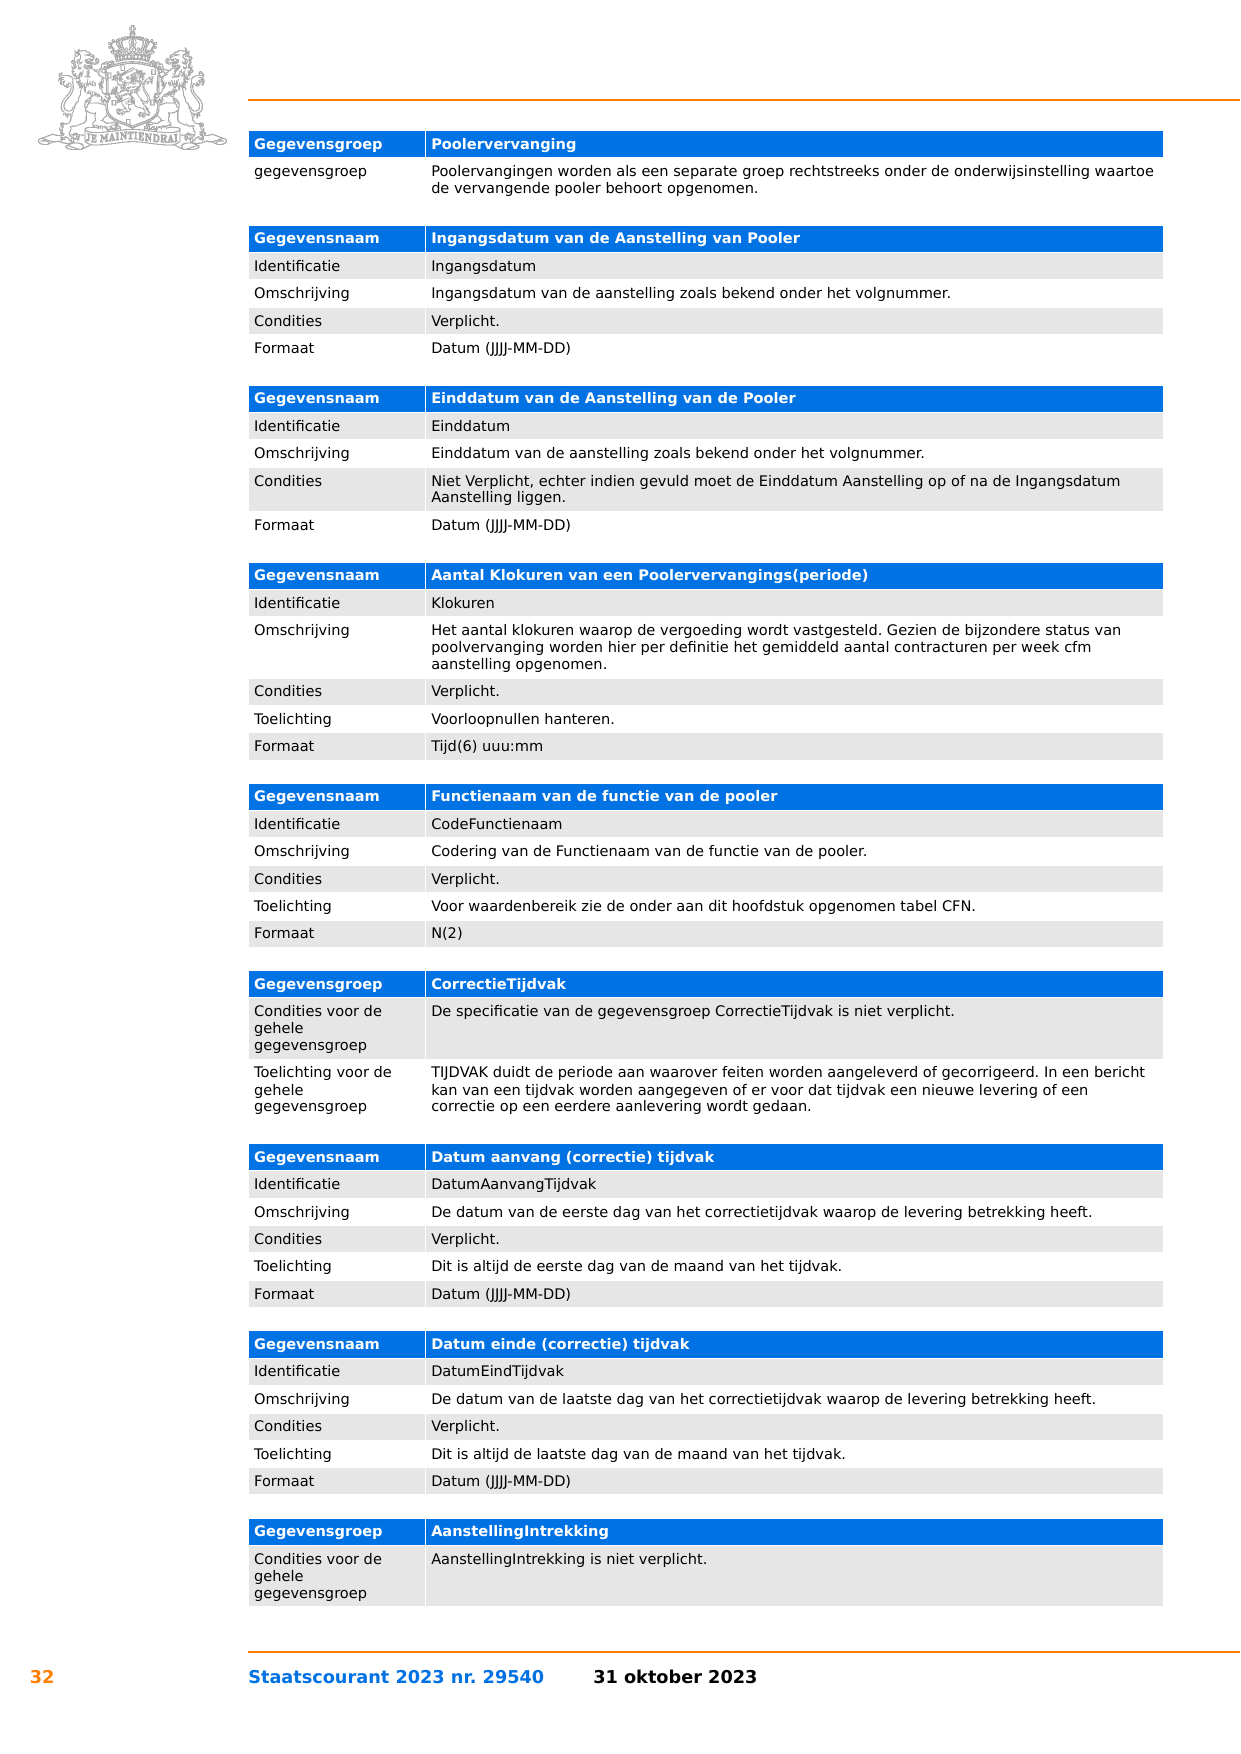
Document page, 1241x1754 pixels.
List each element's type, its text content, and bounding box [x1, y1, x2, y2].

table_header Datum einde (correctie) tijdvak [426, 1331, 1163, 1358]
table_cell DatumAanvangTijdvak [426, 1171, 1163, 1198]
table_cell DatumEindTijdvak [426, 1359, 1163, 1385]
table_cell Formaat [249, 335, 425, 362]
table_cell Condities [249, 866, 425, 892]
table_cell Condities [249, 468, 425, 511]
table_cell Klokuren [426, 590, 1163, 616]
table_header Gegevensgroep [249, 131, 425, 157]
table_cell Voor waardenbereik zie de onder aan dit hoofdstuk opgenomen tabel CFN. [426, 893, 1163, 919]
table_cell Condities voor de gehele gegevensgroep [249, 998, 425, 1059]
table_cell Datum (JJJJ-MM-DD) [426, 335, 1163, 362]
table_header Gegevensnaam [249, 563, 425, 589]
table_header Einddatum van de Aanstelling van de Pooler [426, 386, 1163, 412]
table_cell Poolervangingen worden als een separate groep rechtstreeks onder de onderwijsinstelling waartoe de vervangende pooler behoort opgenomen. [426, 158, 1163, 202]
table_header Functienaam van de functie van de pooler [426, 784, 1163, 810]
table_header CorrectieTijdvak [426, 971, 1163, 997]
table_cell Identificatie [249, 253, 425, 279]
table_cell Datum (JJJJ-MM-DD) [426, 1468, 1163, 1494]
table_header Ingangsdatum van de Aanstelling van Pooler [426, 226, 1163, 252]
table_cell De datum van de eerste dag van het correctietijdvak waarop de levering betrekking heeft. [426, 1199, 1163, 1225]
table_cell Formaat [249, 1281, 425, 1307]
table_cell Datum (JJJJ-MM-DD) [426, 1281, 1163, 1307]
table_cell Niet Verplicht, echter indien gevuld moet de Einddatum Aanstelling op of na de Ingangsdatum Aanstelling liggen. [426, 468, 1163, 511]
table_cell Toelichting [249, 1254, 425, 1280]
table_cell Identificatie [249, 811, 425, 837]
table_cell Identificatie [249, 1171, 425, 1198]
table_cell Omschrijving [249, 617, 425, 677]
table_header AanstellingIntrekking [426, 1519, 1163, 1545]
table_header Poolervervanging [426, 131, 1163, 157]
table_header Datum aanvang (correctie) tijdvak [426, 1144, 1163, 1170]
table_cell Identificatie [249, 413, 425, 439]
table_cell Toelichting voor de gehele gegevensgroep [249, 1060, 425, 1120]
table_cell Formaat [249, 512, 425, 538]
table_cell Identificatie [249, 1359, 425, 1385]
table_cell Ingangsdatum van de aanstelling zoals bekend onder het volgnummer. [426, 280, 1163, 307]
table_cell Tijd(6) uuu:mm [426, 733, 1163, 760]
table_cell Verplicht. [426, 308, 1163, 334]
table_cell gegevensgroep [249, 158, 425, 202]
table_cell Condities [249, 1414, 425, 1440]
table_cell Dit is altijd de eerste dag van de maand van het tijdvak. [426, 1254, 1163, 1280]
table_cell N(2) [426, 921, 1163, 947]
table_cell De specificatie van de gegevensgroep CorrectieTijdvak is niet verplicht. [426, 998, 1163, 1059]
table_cell Omschrijving [249, 839, 425, 865]
table_cell Einddatum van de aanstelling zoals bekend onder het volgnummer. [426, 440, 1163, 467]
table_cell Formaat [249, 733, 425, 760]
table_cell Codering van de Functienaam van de functie van de pooler. [426, 839, 1163, 865]
table_header Gegevensnaam [249, 1144, 425, 1170]
table_header Aantal Klokuren van een Poolervervangings(periode) [426, 563, 1163, 589]
table_cell Toelichting [249, 1441, 425, 1467]
table_cell Verplicht. [426, 679, 1163, 705]
table_cell Verplicht. [426, 1414, 1163, 1440]
table_cell AanstellingIntrekking is niet verplicht. [426, 1546, 1163, 1606]
picture [38, 25, 227, 150]
table_header Gegevensnaam [249, 1331, 425, 1358]
table_cell CodeFunctienaam [426, 811, 1163, 837]
table_header Gegevensnaam [249, 226, 425, 252]
table_cell Datum (JJJJ-MM-DD) [426, 512, 1163, 538]
table_cell Formaat [249, 921, 425, 947]
table_cell Condities [249, 679, 425, 705]
table_cell Voorloopnullen hanteren. [426, 706, 1163, 732]
table_header Gegevensgroep [249, 1519, 425, 1545]
table_cell Omschrijving [249, 280, 425, 307]
table_header Gegevensnaam [249, 784, 425, 810]
table_cell Verplicht. [426, 866, 1163, 892]
table_cell TIJDVAK duidt de periode aan waarover feiten worden aangeleverd of gecorrigeerd. In een bericht kan van een tijdvak worden aangegeven of er voor dat tijdvak een nieuwe levering of een correctie op een eerdere aanlevering wordt gedaan. [426, 1060, 1163, 1120]
table_cell Ingangsdatum [426, 253, 1163, 279]
table_cell Condities [249, 1226, 425, 1252]
table_cell Condities voor de gehele gegevensgroep [249, 1546, 425, 1606]
table_cell Toelichting [249, 706, 425, 732]
table_cell Condities [249, 308, 425, 334]
table_header Gegevensgroep [249, 971, 425, 997]
table_cell Verplicht. [426, 1226, 1163, 1252]
table_cell Formaat [249, 1468, 425, 1494]
table_header Gegevensnaam [249, 386, 425, 412]
table_cell Omschrijving [249, 1386, 425, 1412]
table_cell Identificatie [249, 590, 425, 616]
table_cell Omschrijving [249, 440, 425, 467]
table_cell Dit is altijd de laatste dag van de maand van het tijdvak. [426, 1441, 1163, 1467]
table_cell Einddatum [426, 413, 1163, 439]
table_cell Toelichting [249, 893, 425, 919]
table_cell Het aantal klokuren waarop de vergoeding wordt vastgesteld. Gezien de bijzondere status van poolvervanging worden hier per definitie het gemiddeld aantal contracturen per week cfm aanstelling opgenomen. [426, 617, 1163, 677]
table_cell Omschrijving [249, 1199, 425, 1225]
table_cell De datum van de laatste dag van het correctietijdvak waarop de levering betrekking heeft. [426, 1386, 1163, 1412]
